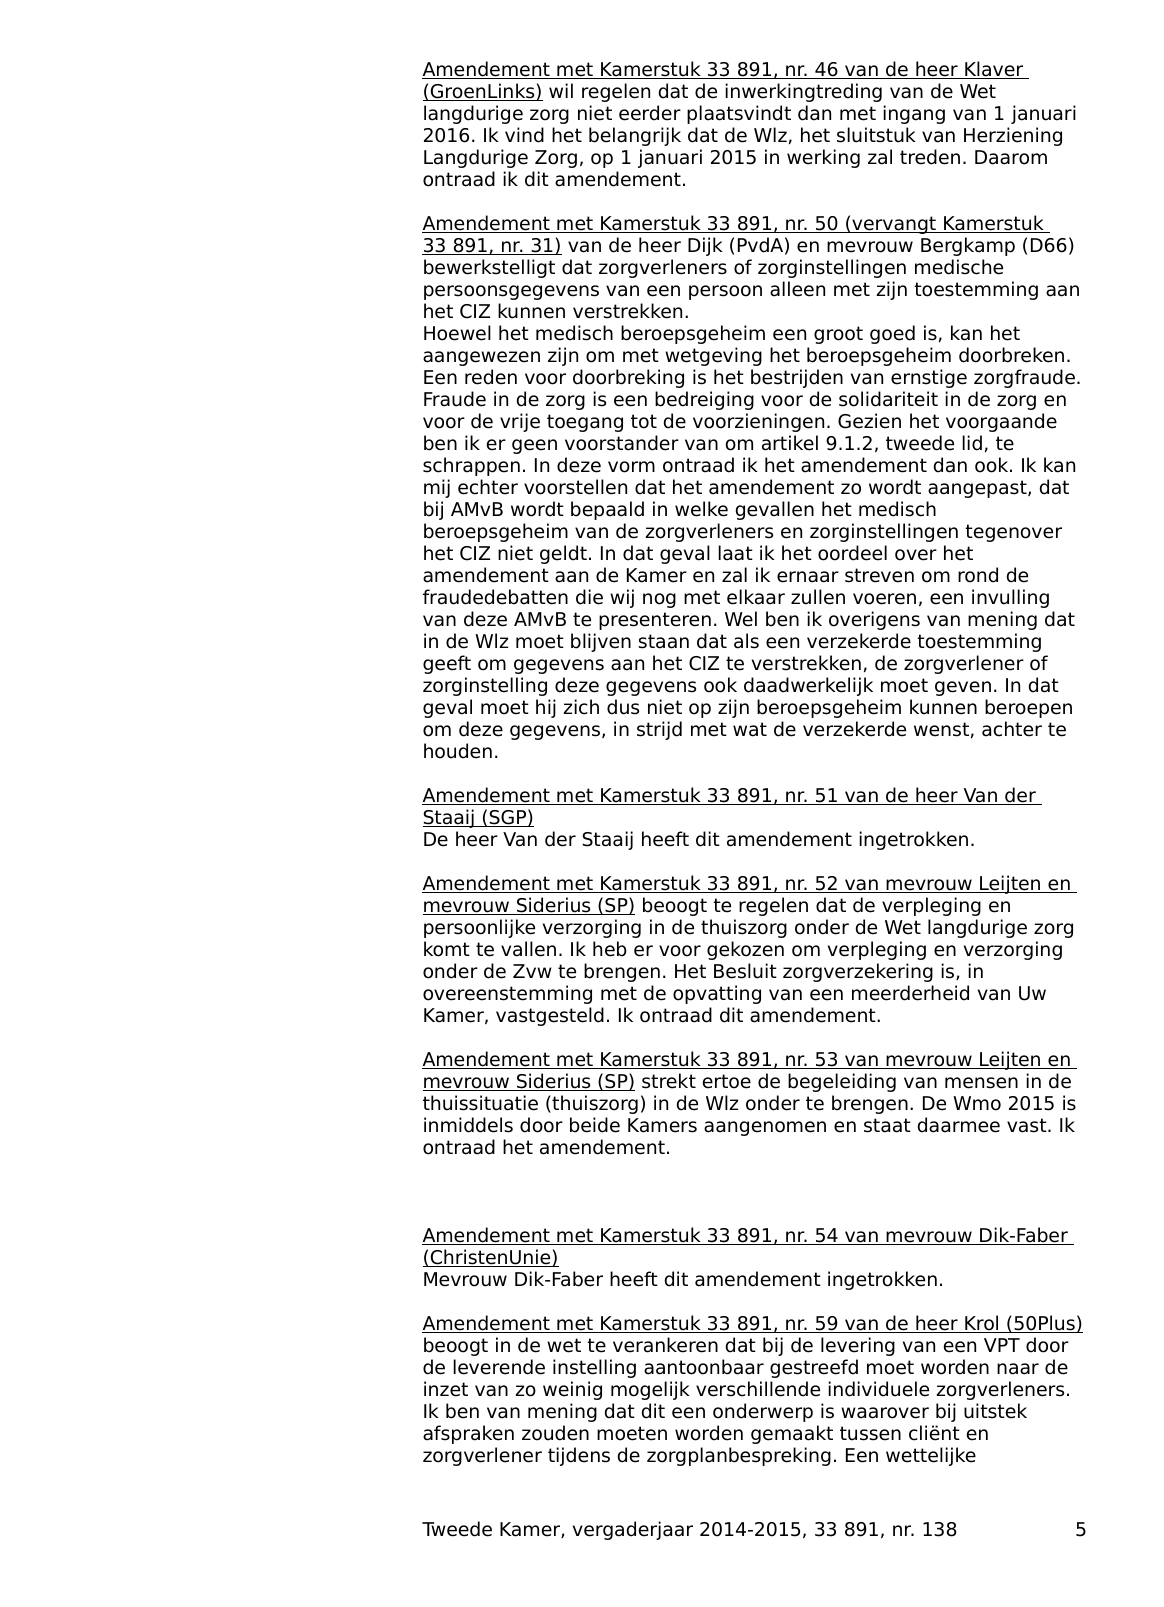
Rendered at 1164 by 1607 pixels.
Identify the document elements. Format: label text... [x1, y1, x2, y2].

text De heer Van der Staaij heeft dit amendement ingetrokken. [422, 829, 1087, 851]
text Hoewel het medisch beroepsgeheim een groot goed is, kan het aangewezen zijn om met wetgeving het beroepsgeheim doorbreken. Een reden voor doorbreking is het bestrijden van ernstige zorgfraude. Fraude in de zorg is een bedreiging voor de solidariteit in de zorg en voor de vrije toegang tot de voorzieningen. Gezien het voorgaande ben ik er geen voorstander van om artikel 9.1.2, tweede lid, te schrappen. In deze vorm ontraad ik het amendement dan ook. Ik kan mij echter voorstellen dat het amendement zo wordt aangepast, dat bij AMvB wordt bepaald in welke gevallen het medisch beroepsgeheim van de zorgverleners en zorginstellingen tegenover het CIZ niet geldt. In dat geval laat ik het oordeel over het amendement aan de Kamer en zal ik ernaar streven om rond de fraudedebatten die wij nog met elkaar zullen voeren, een invulling van deze AMvB te presenteren. Wel ben ik overigens van mening dat in de Wlz moet blijven staan dat als een verzekerde toestemming geeft om gegevens aan het CIZ te verstrekken, de zorgverlener of zorginstelling deze gegevens ook daadwerkelijk moet geven. In dat geval moet hij zich dus niet op zijn beroepsgeheim kunnen beroepen om deze gegevens, in strijd met wat de verzekerde wenst, achter te houden. [422, 323, 1087, 763]
text Amendement met Kamerstuk 33 891, nr. 51 van de heer Van der Staaij (SGP) [422, 785, 1087, 829]
text Amendement met Kamerstuk 33 891, nr. 46 van de heer Klaver (GroenLinks) wil regelen dat de inwerkingtreding van de Wet langdurige zorg niet eerder plaatsvindt dan met ingang van 1 januari 2016. Ik vind het belangrijk dat de Wlz, het sluitstuk van Herziening Langdurige Zorg, op 1 januari 2015 in werking zal treden. Daarom ontraad ik dit amendement. [422, 59, 1087, 191]
text Amendement met Kamerstuk 33 891, nr. 52 van mevrouw Leijten en mevrouw Siderius (SP) beoogt te regelen dat de verpleging en persoonlijke verzorging in de thuiszorg onder de Wet langdurige zorg komt te vallen. Ik heb er voor gekozen om verpleging en verzorging onder de Zvw te brengen. Het Besluit zorgverzekering is, in overeenstemming met de opvatting van een meerderheid van Uw Kamer, vastgesteld. Ik ontraad dit amendement. [422, 873, 1087, 1027]
text Amendement met Kamerstuk 33 891, nr. 59 van de heer Krol (50Plus) beoogt in de wet te verankeren dat bij de levering van een VPT door de leverende instelling aantoonbaar gestreefd moet worden naar de inzet van zo weinig mogelijk verschillende individuele zorgverleners. Ik ben van mening dat dit een onderwerp is waarover bij uitstek afspraken zouden moeten worden gemaakt tussen cliënt en zorgverlener tijdens de zorgplanbespreking. Een wettelijke [422, 1313, 1087, 1467]
text Amendement met Kamerstuk 33 891, nr. 53 van mevrouw Leijten en mevrouw Siderius (SP) strekt ertoe de begeleiding van mensen in de thuissituatie (thuiszorg) in de Wlz onder te brengen. De Wmo 2015 is inmiddels door beide Kamers aangenomen en staat daarmee vast. Ik ontraad het amendement. [422, 1049, 1087, 1159]
text Amendement met Kamerstuk 33 891, nr. 54 van mevrouw Dik-Faber (ChristenUnie) [422, 1225, 1087, 1269]
text Mevrouw Dik-Faber heeft dit amendement ingetrokken. [422, 1269, 1087, 1291]
text Amendement met Kamerstuk 33 891, nr. 50 (vervangt Kamerstuk 33 891, nr. 31) van de heer Dijk (PvdA) en mevrouw Bergkamp (D66) bewerkstelligt dat zorgverleners of zorginstellingen medische persoonsgegevens van een persoon alleen met zijn toestemming aan het CIZ kunnen verstrekken. [422, 213, 1087, 323]
